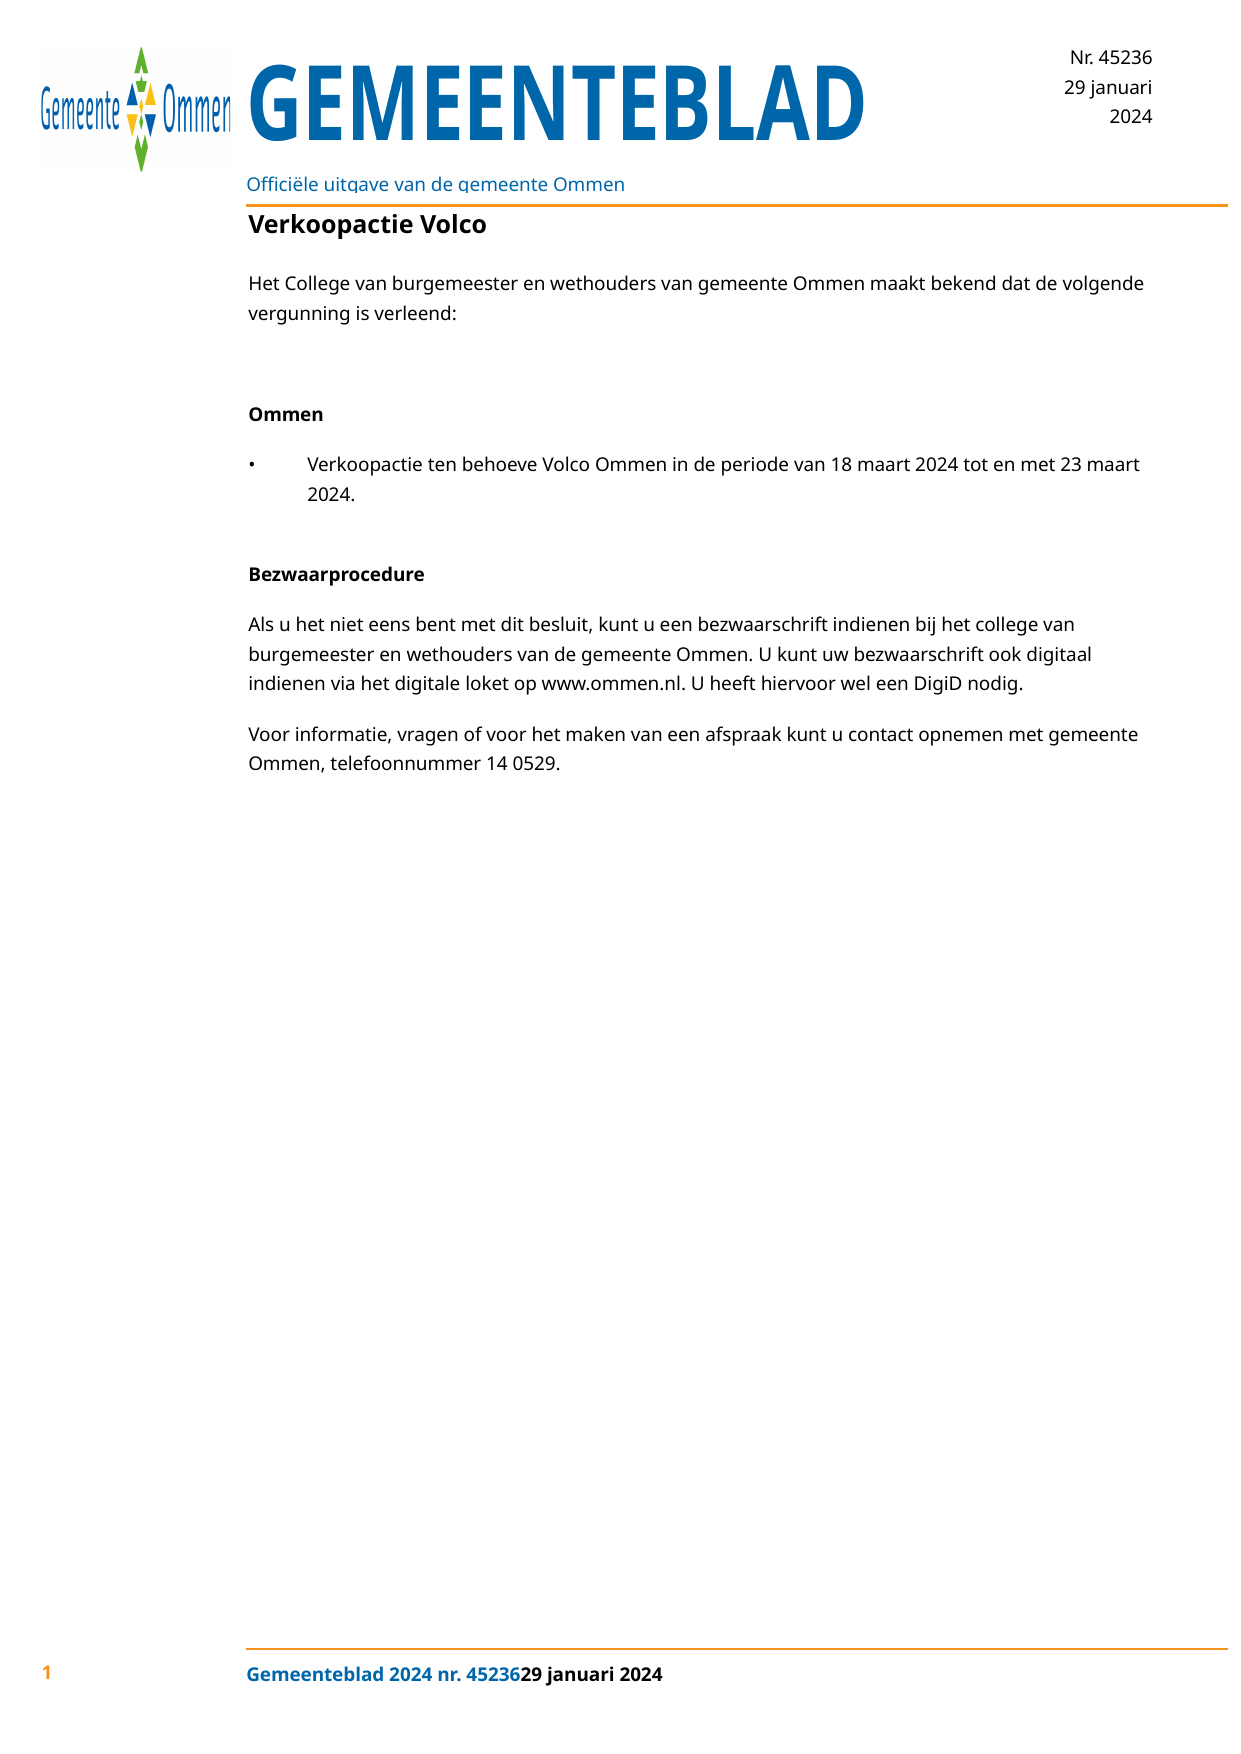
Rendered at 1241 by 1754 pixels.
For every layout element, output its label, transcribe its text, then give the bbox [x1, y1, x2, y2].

text Ommen [248, 401, 1152, 426]
picture [41, 47, 231, 172]
text Bezwaarprocedure [248, 561, 1152, 586]
list Verkoopactie ten behoeve Volco Ommen in de periode van 18 maart 2024 tot en met 23 maart 2024. [248, 451, 1152, 506]
text Verkoopactie Volco [248, 207, 1152, 241]
text Voor informatie, vragen of voor het maken van een afspraak kunt u contact opnemen met gemeente Ommen, telefoonnummer 14 0529. [248, 721, 1152, 776]
text Als u het niet eens bent met dit besluit, kunt u een bezwaarschrift indienen bij het college van burgemeester en wethouders van de gemeente Ommen. U kunt uw bezwaarschrift ook digitaal indienen via het digitale loket op www.ommen.nl. U heeft hiervoor wel een DigiD nodig. [248, 611, 1152, 696]
text Het College van burgemeester en wethouders van gemeente Ommen maakt bekend dat de volgende vergunning is verleend: [248, 270, 1152, 326]
